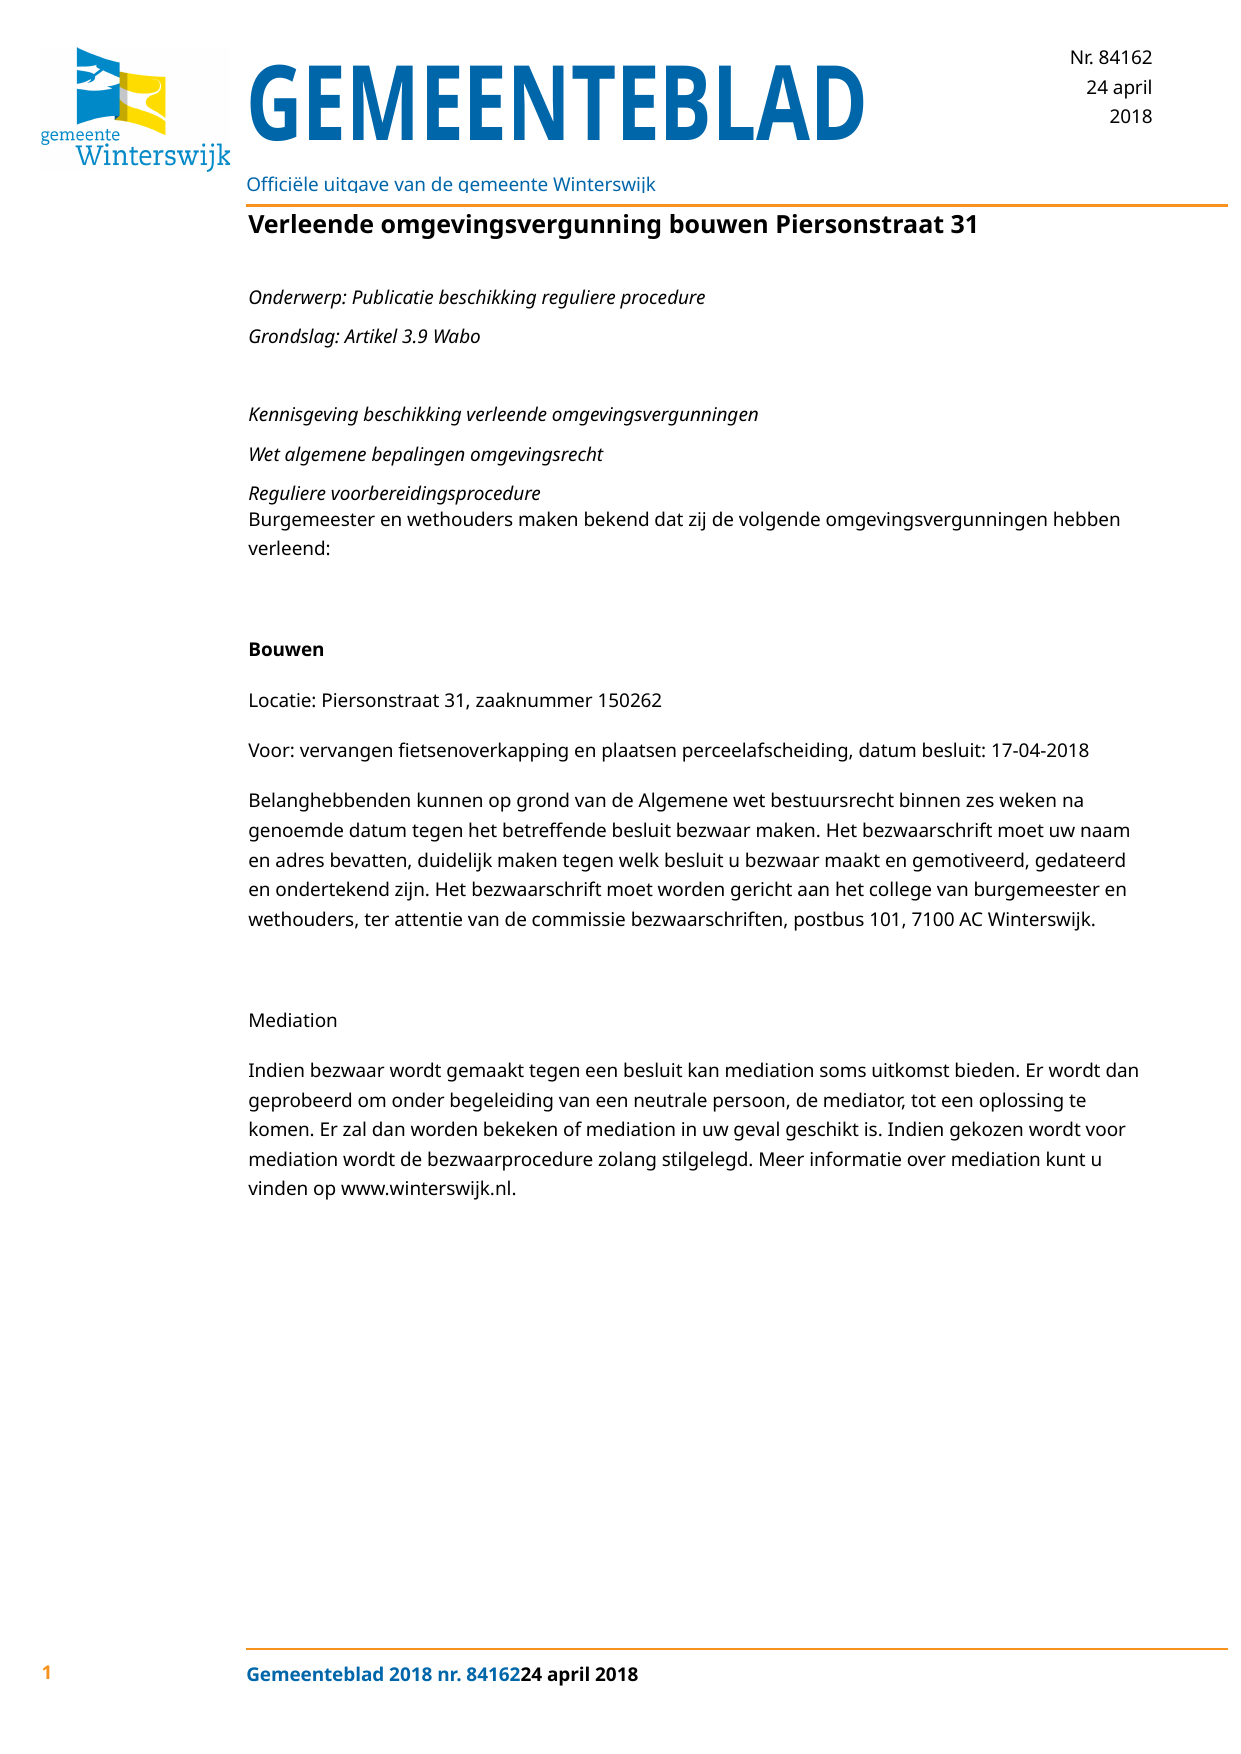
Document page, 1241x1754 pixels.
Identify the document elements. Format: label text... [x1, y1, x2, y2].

text Onderwerp: Publicatie beschikking reguliere procedure [248, 284, 1152, 309]
text Indien bezwaar wordt gemaakt tegen een besluit kan mediation soms uitkomst bieden. Er wordt dan geprobeerd om onder begeleiding van een neutrale persoon, de mediator, tot een oplossing te komen. Er zal dan worden bekeken of mediation in uw geval geschikt is. Indien gekozen wordt voor mediation wordt de bezwaarprocedure zolang stilgelegd. Meer informatie over mediation kunt u vinden op www.winterswijk.nl. [248, 1057, 1152, 1201]
text Locatie: Piersonstraat 31, zaaknummer 150262 [248, 687, 1152, 712]
picture [41, 47, 231, 172]
text Belanghebbenden kunnen op grond van de Algemene wet bestuursrecht binnen zes weken na genoemde datum tegen het betreffende besluit bezwaar maken. Het bezwaarschrift moet uw naam en adres bevatten, duidelijk maken tegen welk besluit u bezwaar maakt en gemotiveerd, gedateerd en ondertekend zijn. Het bezwaarschrift moet worden gericht aan het college van burgemeester en wethouders, ter attentie van de commissie bezwaarschriften, postbus 101, 7100 AC Winterswijk. [248, 788, 1152, 932]
picture [225, 153, 231, 162]
text Mediation [248, 1007, 1152, 1032]
text Verleende omgevingsvergunning bouwen Piersonstraat 31 [248, 207, 1152, 241]
text Reguliere voorbereidingsprocedure [248, 480, 1152, 506]
text Kennisgeving beschikking verleende omgevingsvergunningen [248, 402, 1152, 427]
text Grondslag: Artikel 3.9 Wabo [248, 323, 1152, 349]
text Voor: vervangen fietsenoverkapping en plaatsen perceelafscheiding, datum besluit: 17-04-2018 [248, 737, 1152, 763]
text Wet algemene bepalingen omgevingsrecht [248, 441, 1152, 467]
text Bouwen [248, 636, 1152, 662]
text Burgemeester en wethouders maken bekend dat zij de volgende omgevingsvergunningen hebben verleend: [248, 506, 1152, 561]
